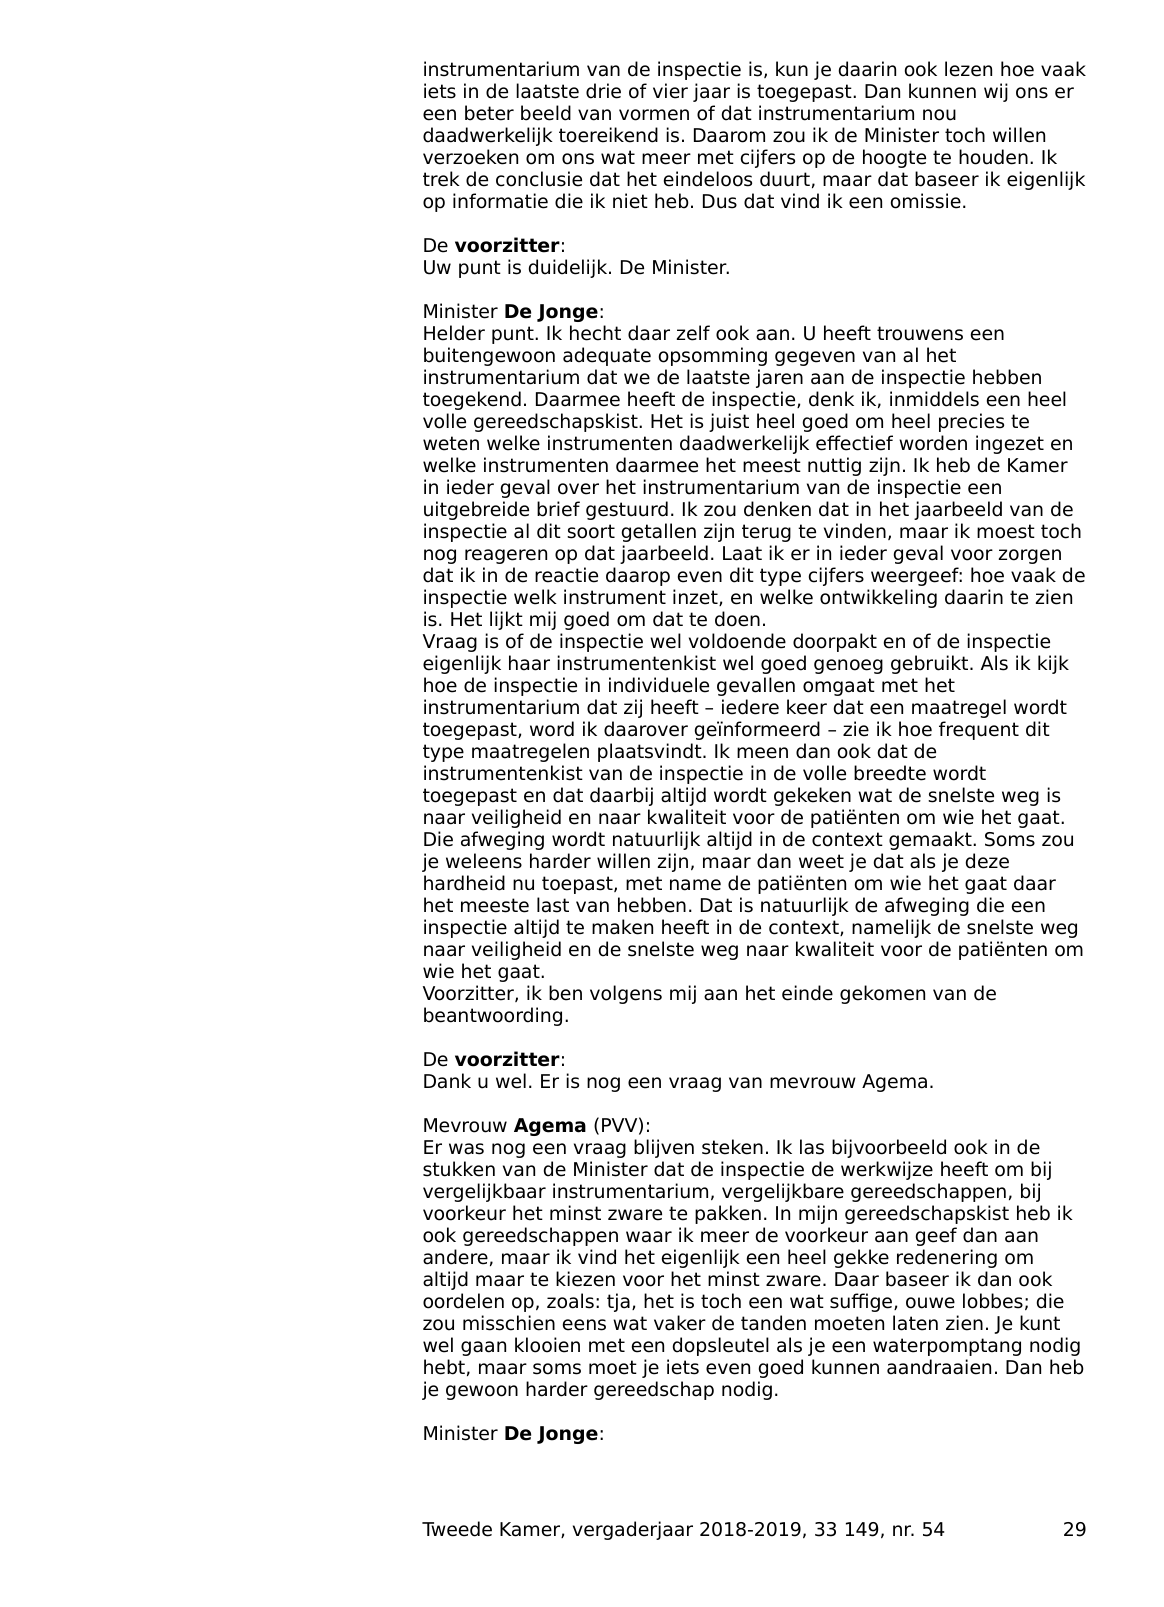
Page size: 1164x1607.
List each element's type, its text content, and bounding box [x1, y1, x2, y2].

text Minister De Jonge: [422, 1423, 1087, 1445]
text instrumentarium van de inspectie is, kun je daarin ook lezen hoe vaak iets in de laatste drie of vier jaar is toegepast. Dan kunnen wij ons er een beter beeld van vormen of dat instrumentarium nou daadwerkelijk toereikend is. Daarom zou ik de Minister toch willen verzoeken om ons wat meer met cijfers op de hoogte te houden. Ik trek de conclusie dat het eindeloos duurt, maar dat baseer ik eigenlijk op informatie die ik niet heb. Dus dat vind ik een omissie. [422, 59, 1087, 213]
text De voorzitter: [422, 1049, 1087, 1071]
text Er was nog een vraag blijven steken. Ik las bijvoorbeeld ook in de stukken van de Minister dat de inspectie de werkwijze heeft om bij vergelijkbaar instrumentarium, vergelijkbare gereedschappen, bij voorkeur het minst zware te pakken. In mijn gereedschapskist heb ik ook gereedschappen waar ik meer de voorkeur aan geef dan aan andere, maar ik vind het eigenlijk een heel gekke redenering om altijd maar te kiezen voor het minst zware. Daar baseer ik dan ook oordelen op, zoals: tja, het is toch een wat suffige, ouwe lobbes; die zou misschien eens wat vaker de tanden moeten laten zien. Je kunt wel gaan klooien met een dopsleutel als je een waterpomptang nodig hebt, maar soms moet je iets even goed kunnen aandraaien. Dan heb je gewoon harder gereedschap nodig. [422, 1137, 1087, 1401]
text Uw punt is duidelijk. De Minister. [422, 257, 1087, 279]
text Minister De Jonge: [422, 301, 1087, 323]
text Voorzitter, ik ben volgens mij aan het einde gekomen van de beantwoording. [422, 983, 1087, 1027]
text Vraag is of de inspectie wel voldoende doorpakt en of de inspectie eigenlijk haar instrumentenkist wel goed genoeg gebruikt. Als ik kijk hoe de inspectie in individuele gevallen omgaat met het instrumentarium dat zij heeft – iedere keer dat een maatregel wordt toegepast, word ik daarover geïnformeerd – zie ik hoe frequent dit type maatregelen plaatsvindt. Ik meen dan ook dat de instrumentenkist van de inspectie in de volle breedte wordt toegepast en dat daarbij altijd wordt gekeken wat de snelste weg is naar veiligheid en naar kwaliteit voor de patiënten om wie het gaat. Die afweging wordt natuurlijk altijd in de context gemaakt. Soms zou je weleens harder willen zijn, maar dan weet je dat als je deze hardheid nu toepast, met name de patiënten om wie het gaat daar het meeste last van hebben. Dat is natuurlijk de afweging die een inspectie altijd te maken heeft in de context, namelijk de snelste weg naar veiligheid en de snelste weg naar kwaliteit voor de patiënten om wie het gaat. [422, 631, 1087, 983]
text Dank u wel. Er is nog een vraag van mevrouw Agema. [422, 1071, 1087, 1093]
text Helder punt. Ik hecht daar zelf ook aan. U heeft trouwens een buitengewoon adequate opsomming gegeven van al het instrumentarium dat we de laatste jaren aan de inspectie hebben toegekend. Daarmee heeft de inspectie, denk ik, inmiddels een heel volle gereedschapskist. Het is juist heel goed om heel precies te weten welke instrumenten daadwerkelijk effectief worden ingezet en welke instrumenten daarmee het meest nuttig zijn. Ik heb de Kamer in ieder geval over het instrumentarium van de inspectie een uitgebreide brief gestuurd. Ik zou denken dat in het jaarbeeld van de inspectie al dit soort getallen zijn terug te vinden, maar ik moest toch nog reageren op dat jaarbeeld. Laat ik er in ieder geval voor zorgen dat ik in de reactie daarop even dit type cijfers weergeef: hoe vaak de inspectie welk instrument inzet, en welke ontwikkeling daarin te zien is. Het lijkt mij goed om dat te doen. [422, 323, 1087, 631]
text De voorzitter: [422, 235, 1087, 257]
text Mevrouw Agema (PVV): [422, 1115, 1087, 1137]
